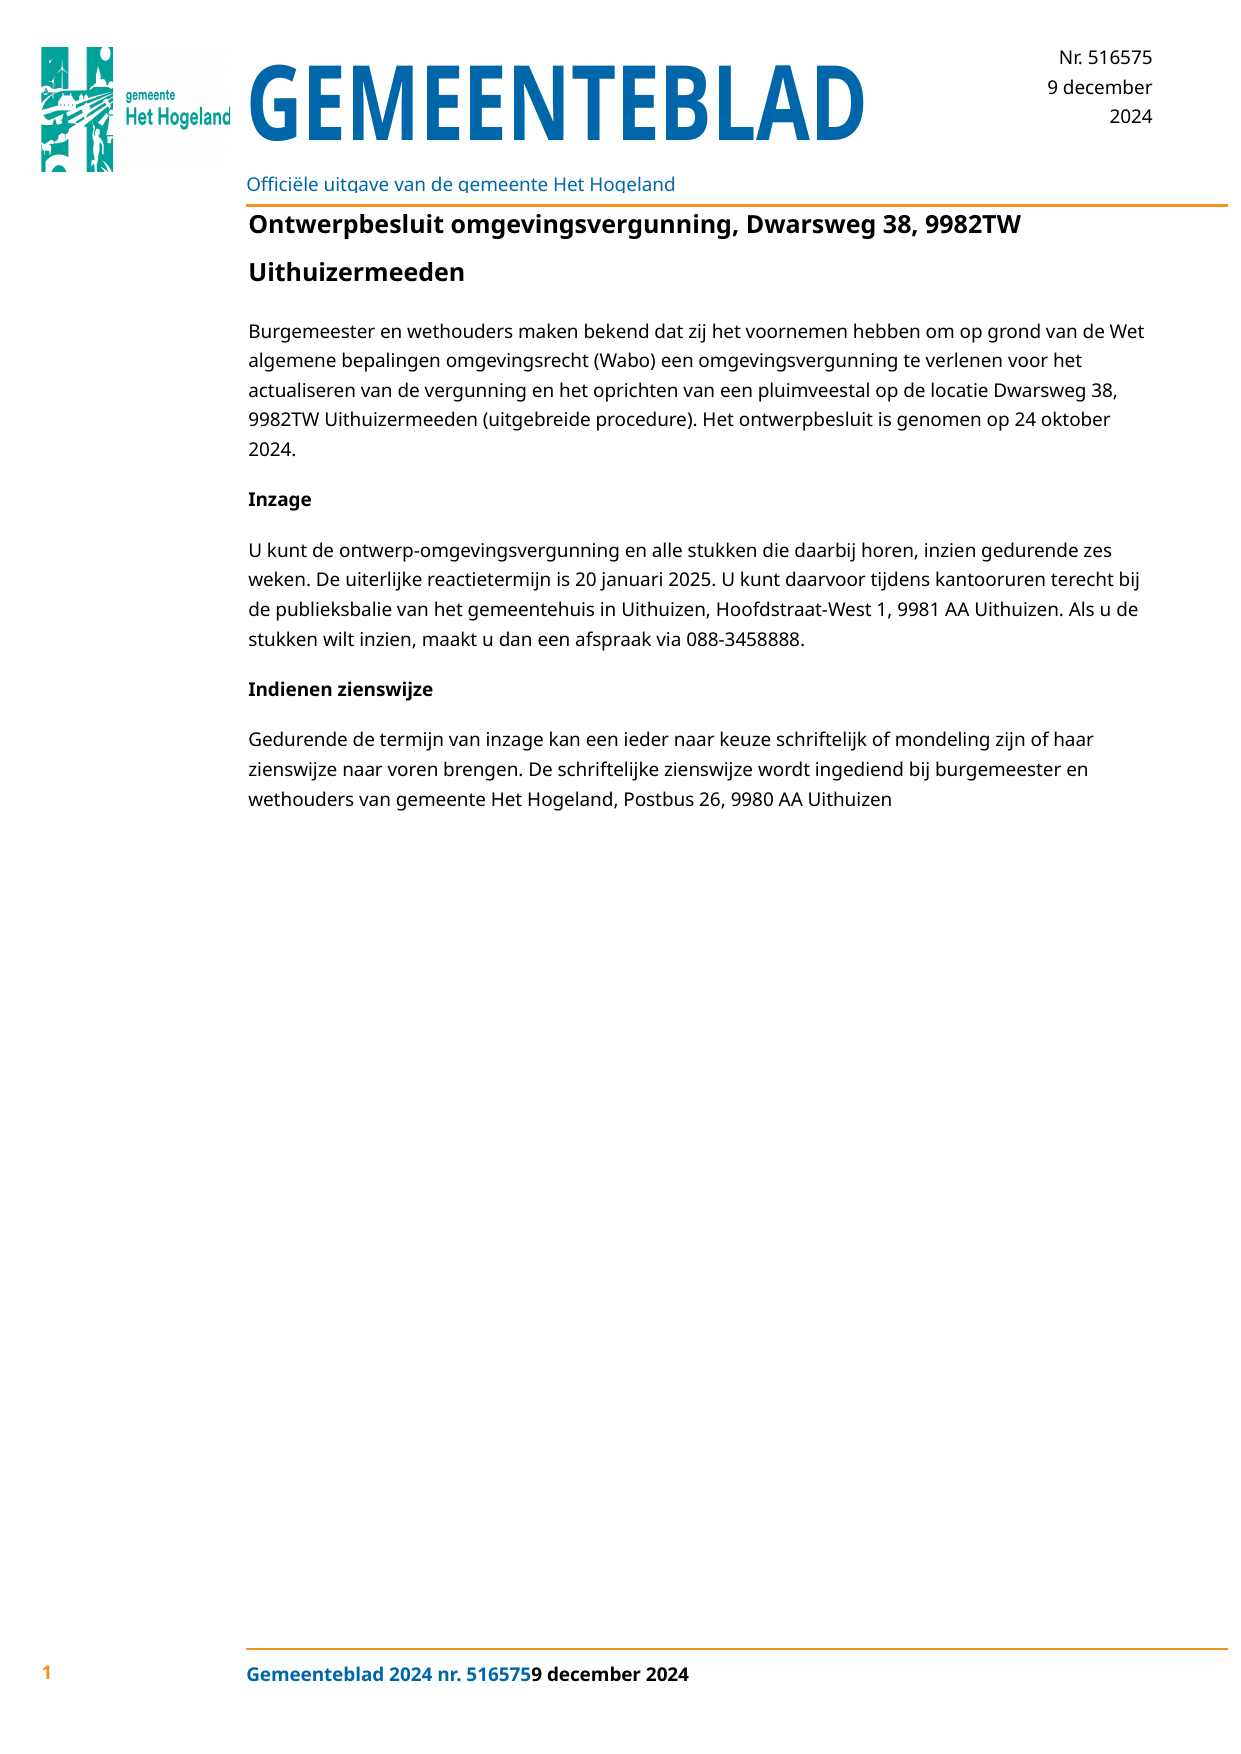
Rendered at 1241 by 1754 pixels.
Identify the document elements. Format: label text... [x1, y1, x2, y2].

text Ontwerpbesluit omgevingsvergunning, Dwarsweg 38, 9982TW Uithuizermeeden [248, 207, 1152, 288]
text Burgemeester en wethouders maken bekend dat zij het voornemen hebben om op grond van de Wet algemene bepalingen omgevingsrecht (Wabo) een omgevingsvergunning te verlenen voor het actualiseren van de vergunning en het oprichten van een pluimveestal op de locatie Dwarsweg 38, 9982TW Uithuizermeeden (uitgebreide procedure). Het ontwerpbesluit is genomen op 24 oktober 2024. [248, 318, 1152, 462]
text U kunt de ontwerp-omgevingsvergunning en alle stukken die daarbij horen, inzien gedurende zes weken. De uiterlijke reactietermijn is 20 januari 2025. U kunt daarvoor tijdens kantooruren terecht bij de publieksbalie van het gemeentehuis in Uithuizen, Hoofdstraat-West 1, 9981 AA Uithuizen. Als u de stukken wilt inzien, maakt u dan een afspraak via 088-3458888. [248, 537, 1152, 652]
text Inzage [248, 487, 1152, 512]
text Indienen zienswijze [248, 676, 1152, 702]
text Gedurende de termijn van inzage kan een ieder naar keuze schriftelijk of mondeling zijn of haar zienswijze naar voren brengen. De schriftelijke zienswijze wordt ingediend bij burgemeester en wethouders van gemeente Het Hogeland, Postbus 26, 9980 AA Uithuizen [248, 727, 1152, 812]
picture [41, 47, 231, 172]
